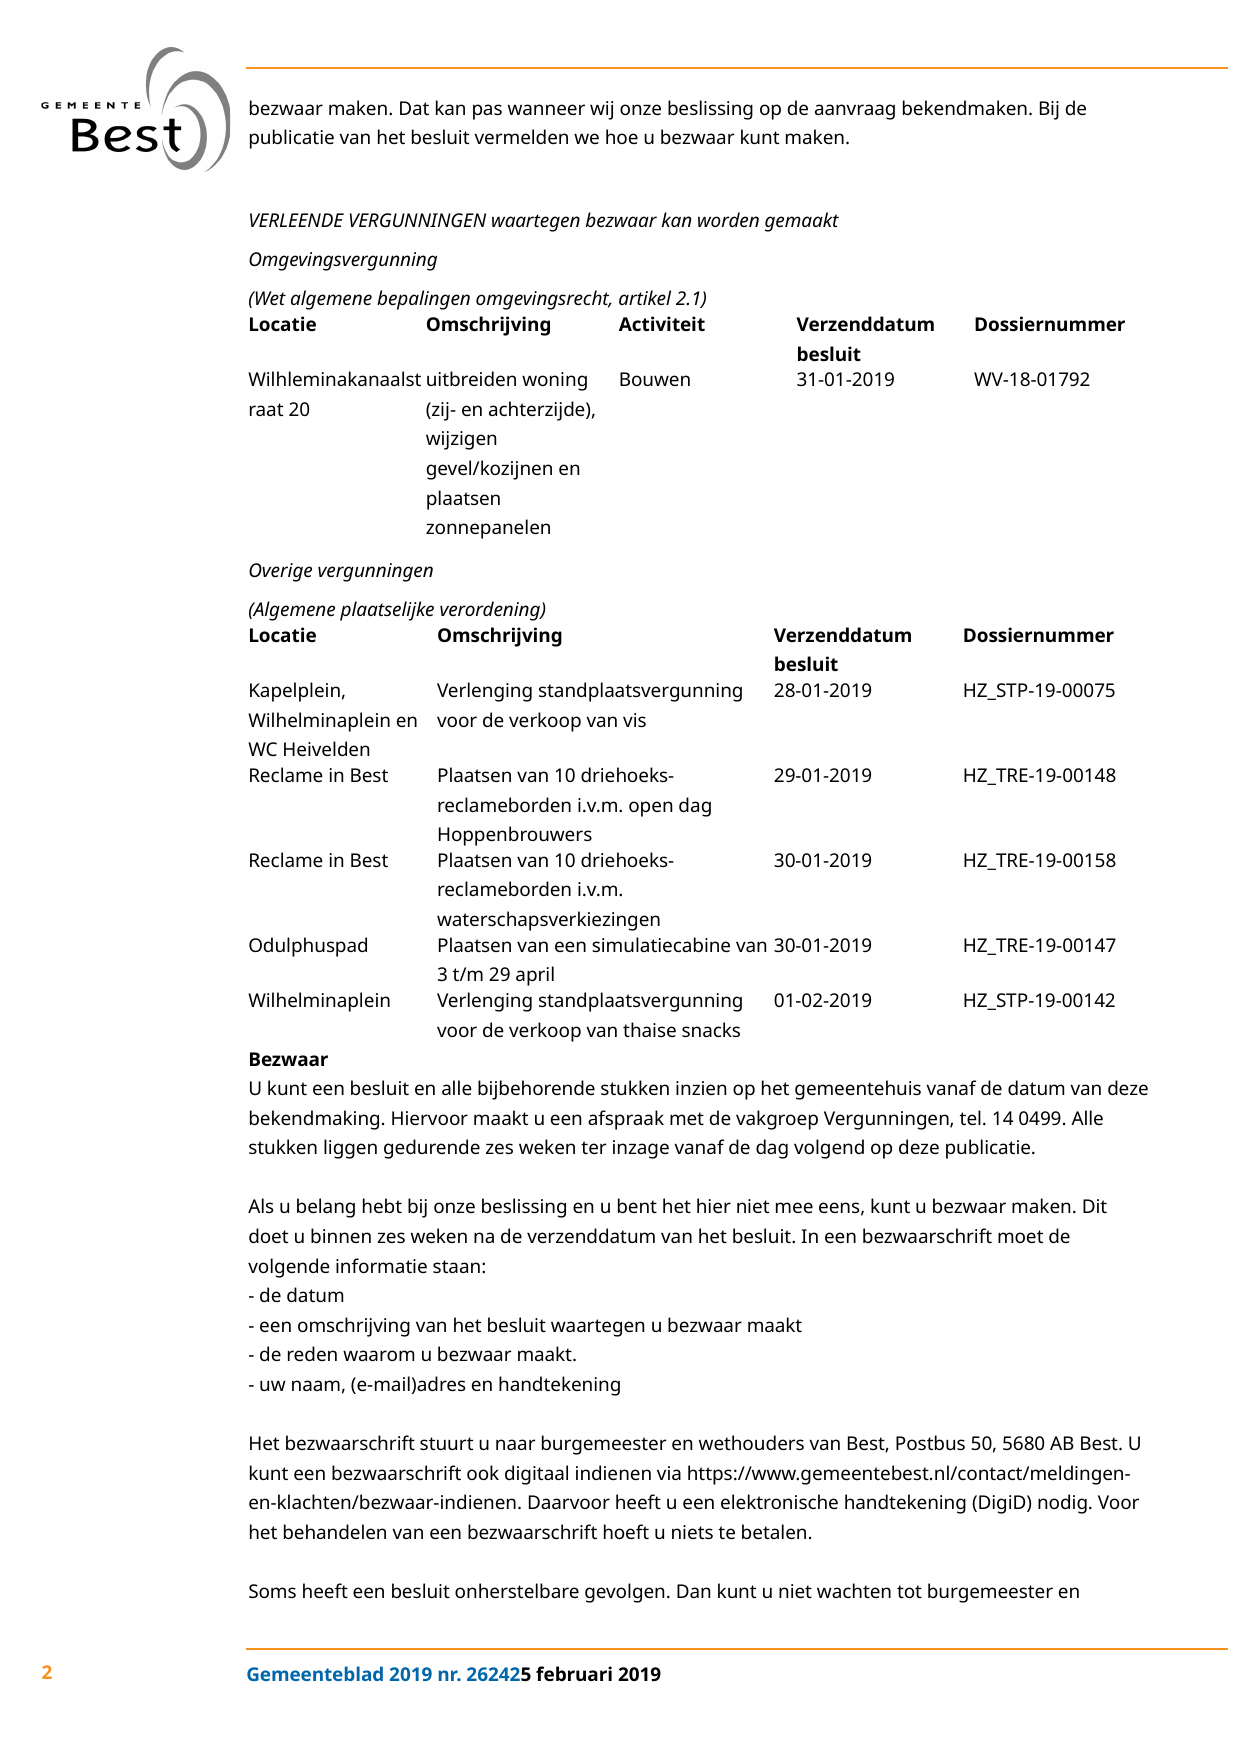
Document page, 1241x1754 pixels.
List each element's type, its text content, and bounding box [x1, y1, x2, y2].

table_header Verzenddatum besluit [796, 311, 974, 366]
table_header Activiteit [619, 311, 796, 366]
table_cell Odulphuspad [248, 932, 437, 987]
table_cell Wilhelminaplein [248, 987, 437, 1043]
text Omgevingsvergunning [248, 246, 1152, 272]
table_cell Reclame in Best [248, 762, 437, 847]
table_header Omschrijving [437, 622, 774, 677]
text Bezwaar [248, 1046, 1152, 1072]
text (Wet algemene bepalingen omgevingsrecht, artikel 2.1) [248, 285, 1152, 311]
text bezwaar maken. Dat kan pas wanneer wij onze beslissing op de aanvraag bekendmaken. Bij de publicatie van het besluit vermelden we hoe u bezwaar kunt maken. [248, 95, 1152, 150]
picture [41, 47, 231, 172]
table_cell Verlenging standplaatsvergunning voor de verkoop van thaise snacks [437, 987, 774, 1043]
text Het bezwaarschrift stuurt u naar burgemeester en wethouders van Best, Postbus 50, 5680 AB Best. U kunt een bezwaarschrift ook digitaal indienen via https://www.gemeentebest.nl/contact/meldingen-en-klachten/bezwaar-indienen. Daarvoor heeft u een elektronische handtekening (DigiD) nodig. Voor het behandelen van een bezwaarschrift hoeft u niets te betalen. [248, 1430, 1152, 1545]
text VERLEENDE VERGUNNINGEN waartegen bezwaar kan worden gemaakt [248, 207, 1152, 232]
text Als u belang hebt bij onze beslissing en u bent het hier niet mee eens, kunt u bezwaar maken. Dit doet u binnen zes weken na de verzenddatum van het besluit. In een bezwaarschrift moet de volgende informatie staan: [248, 1194, 1152, 1279]
text - een omschrijving van het besluit waartegen u bezwaar maakt [248, 1312, 1152, 1338]
table_header Dossiernummer [963, 622, 1152, 677]
table_cell HZ_TRE-19-00158 [963, 847, 1152, 932]
table_cell 28-01-2019 [774, 677, 963, 762]
table_header Omschrijving [426, 311, 619, 366]
text Soms heeft een besluit onherstelbare gevolgen. Dan kunt u niet wachten tot burgemeester en [248, 1578, 1152, 1604]
table_cell Bouwen [619, 366, 796, 540]
table_header Verzenddatum besluit [774, 622, 963, 677]
table_cell Kapelplein, Wilhelminaplein en WC Heivelden [248, 677, 437, 762]
text - de datum [248, 1282, 1152, 1308]
table_cell 29-01-2019 [774, 762, 963, 847]
table_cell 30-01-2019 [774, 932, 963, 987]
table_cell WV-18-01792 [974, 366, 1152, 540]
table_cell Wilhleminakanaalstraat 20 [248, 366, 426, 540]
table_cell 30-01-2019 [774, 847, 963, 932]
table_cell HZ_STP-19-00142 [963, 987, 1152, 1043]
table_cell HZ_STP-19-00075 [963, 677, 1152, 762]
table_header Dossiernummer [974, 311, 1152, 366]
table_header Locatie [248, 622, 437, 677]
table_cell uitbreiden woning (zij- en achterzijde), wijzigen gevel/kozijnen en plaatsen zonnepanelen [426, 366, 619, 540]
text U kunt een besluit en alle bijbehorende stukken inzien op het gemeentehuis vanaf de datum van deze bekendmaking. Hiervoor maakt u een afspraak met de vakgroep Vergunningen, tel. 14 0499. Alle stukken liggen gedurende zes weken ter inzage vanaf de dag volgend op deze publicatie. [248, 1075, 1152, 1160]
table_cell Verlenging standplaatsvergunning voor de verkoop van vis [437, 677, 774, 762]
table_cell HZ_TRE-19-00148 [963, 762, 1152, 847]
table_cell Plaatsen van 10 driehoeks- reclameborden i.v.m. waterschapsverkiezingen [437, 847, 774, 932]
text (Algemene plaatselijke verordening) [248, 596, 1152, 622]
table_cell Plaatsen van 10 driehoeks- reclameborden i.v.m. open dag Hoppenbrouwers [437, 762, 774, 847]
table_cell Reclame in Best [248, 847, 437, 932]
text - de reden waarom u bezwaar maakt. [248, 1342, 1152, 1367]
text - uw naam, (e-mail)adres en handtekening [248, 1371, 1152, 1397]
text Overige vergunningen [248, 557, 1152, 583]
table_cell Plaatsen van een simulatiecabine van 3 t/m 29 april [437, 932, 774, 987]
table_header Locatie [248, 311, 426, 366]
table_cell 31-01-2019 [796, 366, 974, 540]
table_cell HZ_TRE-19-00147 [963, 932, 1152, 987]
table_cell 01-02-2019 [774, 987, 963, 1043]
